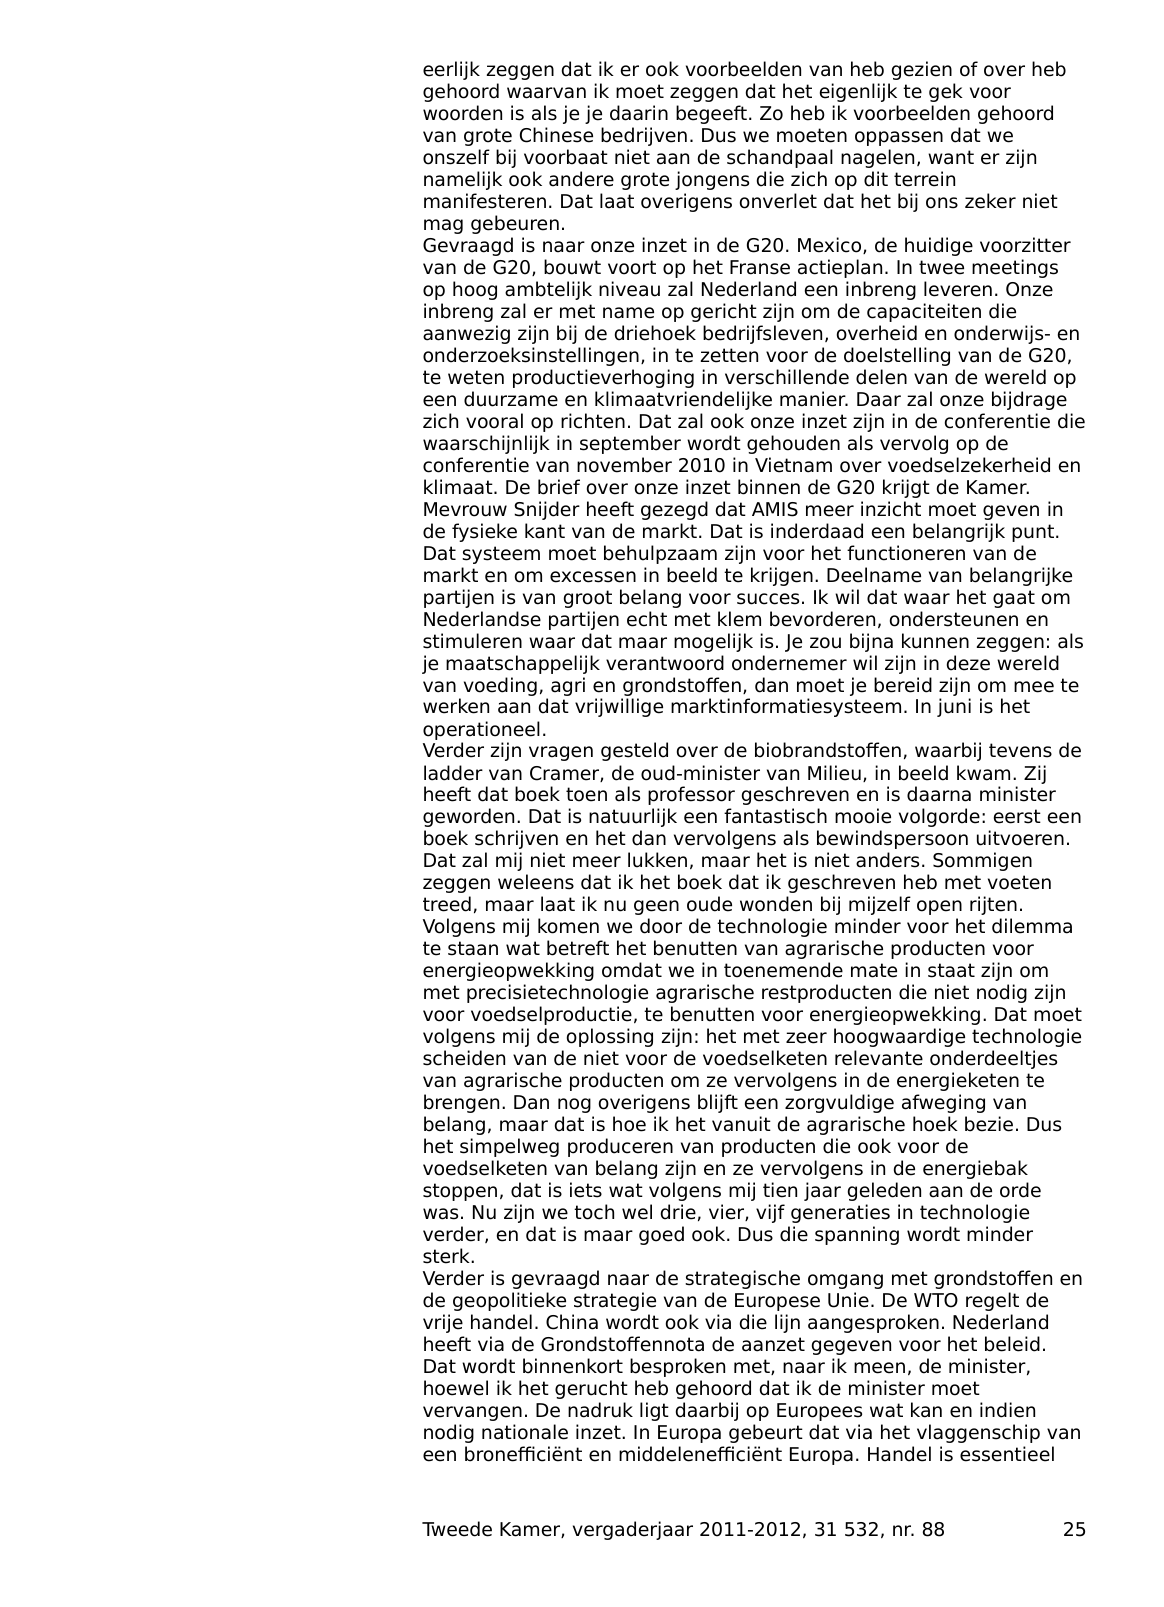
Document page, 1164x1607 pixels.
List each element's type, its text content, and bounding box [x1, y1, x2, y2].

text Mevrouw Snijder heeft gezegd dat AMIS meer inzicht moet geven in de fysieke kant van de markt. Dat is inderdaad een belangrijk punt. Dat systeem moet behulpzaam zijn voor het functioneren van de markt en om excessen in beeld te krijgen. Deelname van belangrijke partijen is van groot belang voor succes. Ik wil dat waar het gaat om Nederlandse partijen echt met klem bevorderen, ondersteunen en stimuleren waar dat maar mogelijk is. Je zou bijna kunnen zeggen: als je maatschappelijk verantwoord ondernemer wil zijn in deze wereld van voeding, agri en grondstoffen, dan moet je bereid zijn om mee te werken aan dat vrijwillige marktinformatiesysteem. In juni is het operationeel. [422, 499, 1087, 740]
text Gevraagd is naar onze inzet in de G20. Mexico, de huidige voorzitter van de G20, bouwt voort op het Franse actieplan. In twee meetings op hoog ambtelijk niveau zal Nederland een inbreng leveren. Onze inbreng zal er met name op gericht zijn om de capaciteiten die aanwezig zijn bij de driehoek bedrijfsleven, overheid en onderwijs- en onderzoeksinstellingen, in te zetten voor de doelstelling van de G20, te weten productieverhoging in verschillende delen van de wereld op een duurzame en klimaatvriendelijke manier. Daar zal onze bijdrage zich vooral op richten. Dat zal ook onze inzet zijn in de conferentie die waarschijnlijk in september wordt gehouden als vervolg op de conferentie van november 2010 in Vietnam over voedselzekerheid en klimaat. De brief over onze inzet binnen de G20 krijgt de Kamer. [422, 235, 1087, 499]
text Verder zijn vragen gesteld over de biobrandstoffen, waarbij tevens de ladder van Cramer, de oud-minister van Milieu, in beeld kwam. Zij heeft dat boek toen als professor geschreven en is daarna minister geworden. Dat is natuurlijk een fantastisch mooie volgorde: eerst een boek schrijven en het dan vervolgens als bewindspersoon uitvoeren. Dat zal mij niet meer lukken, maar het is niet anders. Sommigen zeggen weleens dat ik het boek dat ik geschreven heb met voeten treed, maar laat ik nu geen oude wonden bij mijzelf open rijten. Volgens mij komen we door de technologie minder voor het dilemma te staan wat betreft het benutten van agrarische producten voor energieopwekking omdat we in toenemende mate in staat zijn om met precisietechnologie agrarische restproducten die niet nodig zijn voor voedselproductie, te benutten voor energieopwekking. Dat moet volgens mij de oplossing zijn: het met zeer hoogwaardige technologie scheiden van de niet voor de voedselketen relevante onderdeeltjes van agrarische producten om ze vervolgens in de energieketen te brengen. Dan nog overigens blijft een zorgvuldige afweging van belang, maar dat is hoe ik het vanuit de agrarische hoek bezie. Dus het simpelweg produceren van producten die ook voor de voedselketen van belang zijn en ze vervolgens in de energiebak stoppen, dat is iets wat volgens mij tien jaar geleden aan de orde was. Nu zijn we toch wel drie, vier, vijf generaties in technologie verder, en dat is maar goed ook. Dus die spanning wordt minder sterk. [422, 740, 1087, 1268]
text eerlijk zeggen dat ik er ook voorbeelden van heb gezien of over heb gehoord waarvan ik moet zeggen dat het eigenlijk te gek voor woorden is als je je daarin begeeft. Zo heb ik voorbeelden gehoord van grote Chinese bedrijven. Dus we moeten oppassen dat we onszelf bij voorbaat niet aan de schandpaal nagelen, want er zijn namelijk ook andere grote jongens die zich op dit terrein manifesteren. Dat laat overigens onverlet dat het bij ons zeker niet mag gebeuren. [422, 59, 1087, 235]
text Verder is gevraagd naar de strategische omgang met grondstoffen en de geopolitieke strategie van de Europese Unie. De WTO regelt de vrije handel. China wordt ook via die lijn aangesproken. Nederland heeft via de Grondstoffennota de aanzet gegeven voor het beleid. Dat wordt binnenkort besproken met, naar ik meen, de minister, hoewel ik het gerucht heb gehoord dat ik de minister moet vervangen. De nadruk ligt daarbij op Europees wat kan en indien nodig nationale inzet. In Europa gebeurt dat via het vlaggenschip van een bronefficiënt en middelenefficiënt Europa. Handel is essentieel [422, 1268, 1087, 1466]
